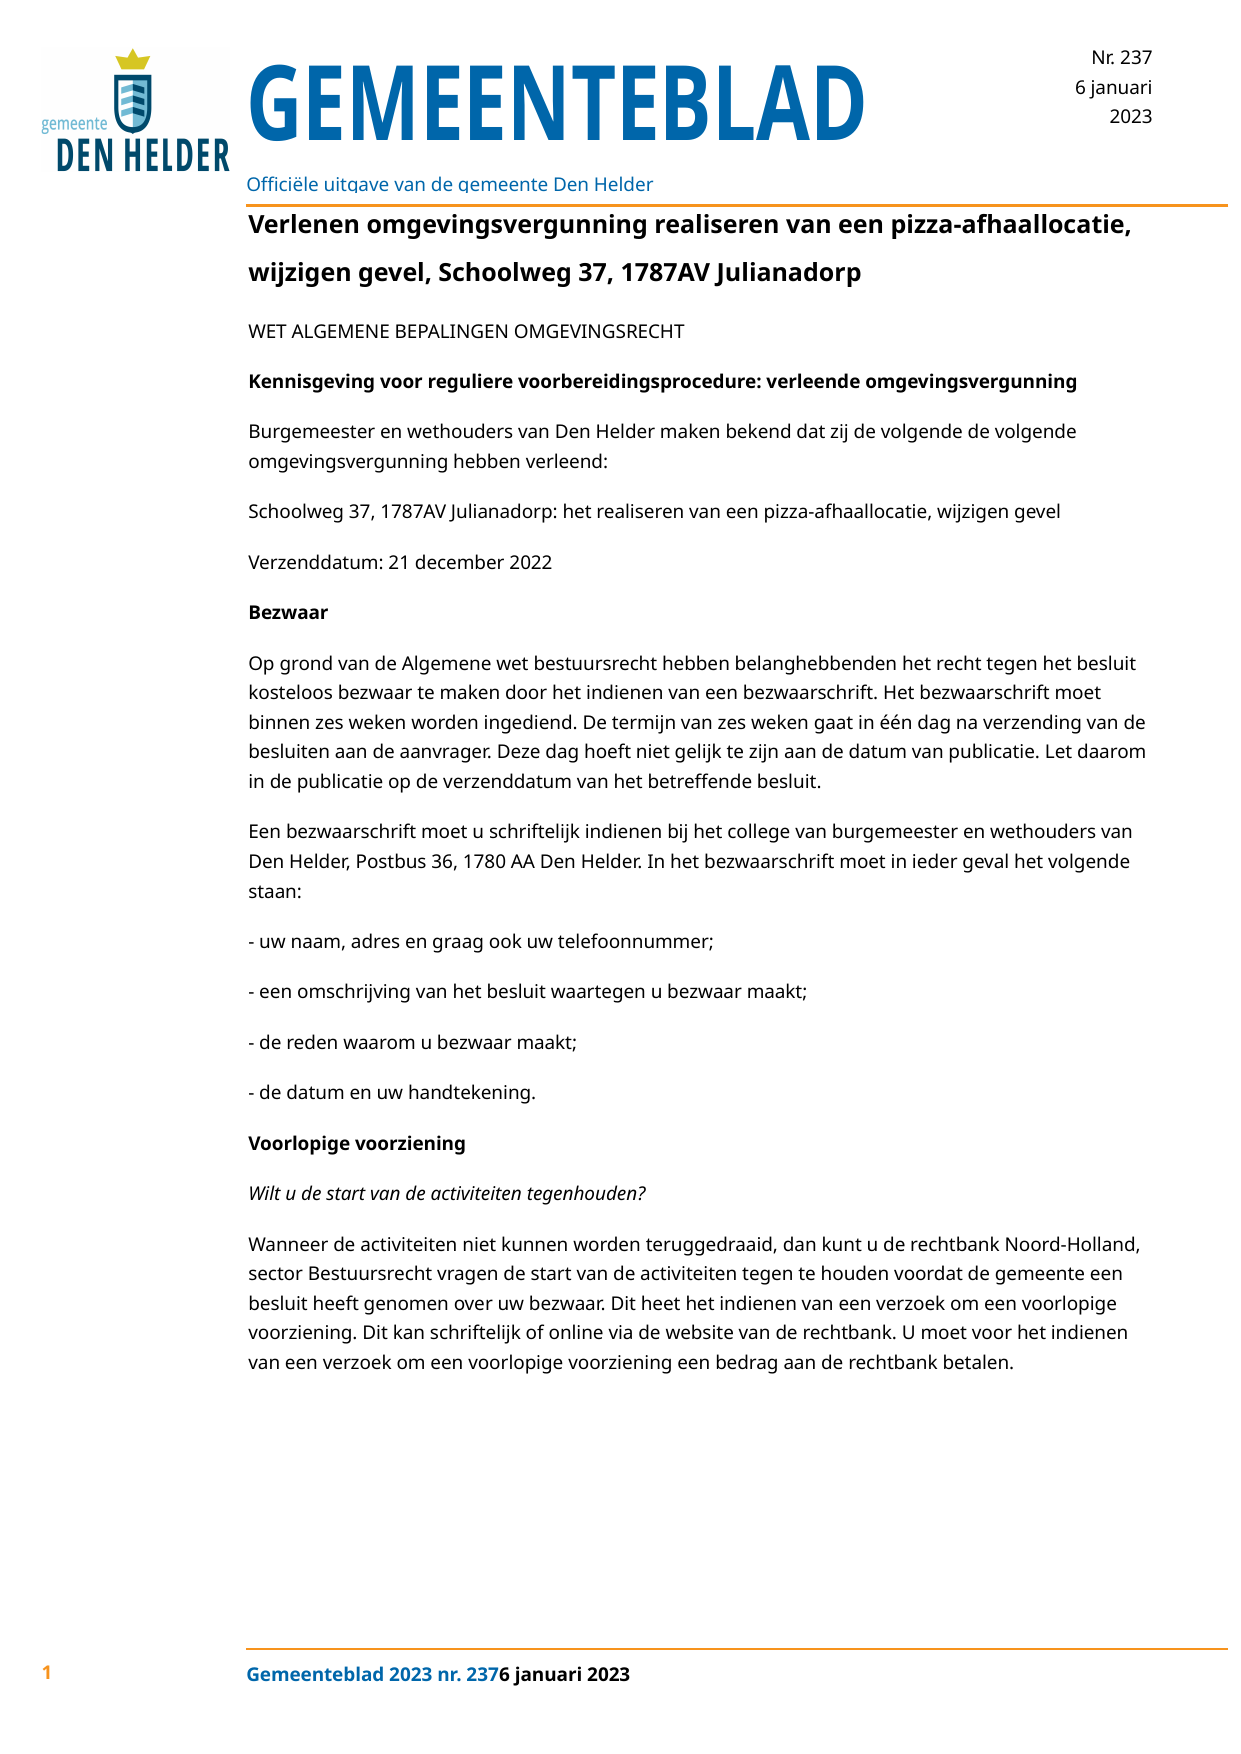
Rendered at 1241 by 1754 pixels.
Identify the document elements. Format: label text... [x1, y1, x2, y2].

text Wilt u de start van de activiteiten tegenhouden? [248, 1180, 1152, 1206]
picture [220, 160, 224, 172]
text WET ALGEMENE BEPALINGEN OMGEVINGSRECHT [248, 318, 1152, 344]
text Burgemeester en wethouders van Den Helder maken bekend dat zij de volgende de volgende omgevingsvergunning hebben verleend: [248, 419, 1152, 474]
text Verzenddatum: 21 december 2022 [248, 549, 1152, 575]
text Bezwaar [248, 599, 1152, 625]
picture [63, 144, 68, 165]
text Schoolweg 37, 1787AV Julianadorp: het realiseren van een pizza-afhaallocatie, wijzigen gevel [248, 499, 1152, 524]
text Op grond van de Algemene wet bestuursrecht hebben belanghebbenden het recht tegen het besluit kosteloos bezwaar te maken door het indienen van een bezwaarschrift. Het bezwaarschrift moet binnen zes weken worden ingediend. De termijn van zes weken gaat in één dag na verzending van de besluiten aan de aanvrager. Deze dag hoeft niet gelijk te zijn aan de datum van publicatie. Let daarom in de publicatie op de verzenddatum van het betreffende besluit. [248, 650, 1152, 794]
picture [130, 157, 135, 172]
text Wanneer de activiteiten niet kunnen worden teruggedraaid, dan kunt u de rechtbank Noord-Holland, sector Bestuursrecht vragen de start van de activiteiten tegen te houden voordat de gemeente een besluit heeft genomen over uw bezwaar. Dit heet het indienen van een verzoek om een voorlopige voorziening. Dit kan schriftelijk of online via de website van de rechtbank. U moet voor het indienen van een verzoek om een voorlopige voorziening een bedrag aan de rechtbank betalen. [248, 1231, 1152, 1375]
text Kennisgeving voor reguliere voorbereidingsprocedure: verleende omgevingsvergunning [248, 368, 1152, 394]
picture [182, 144, 187, 165]
picture [41, 47, 231, 172]
text Voorlopige voorziening [248, 1130, 1152, 1156]
text Een bezwaarschrift moet u schriftelijk indienen bij het college van burgemeester en wethouders van Den Helder, Postbus 36, 1780 AA Den Helder. In het bezwaarschrift moet in ieder geval het volgende staan: [248, 819, 1152, 904]
text - uw naam, adres en graag ook uw telefoonnummer; [248, 928, 1152, 954]
picture [100, 154, 106, 172]
text - een omschrijving van het besluit waartegen u bezwaar maakt; [248, 979, 1152, 1004]
text - de datum en uw handtekening. [248, 1079, 1152, 1105]
text - de reden waarom u bezwaar maakt; [248, 1029, 1152, 1055]
text Verlenen omgevingsvergunning realiseren van een pizza-afhaallocatie, wijzigen gevel, Schoolweg 37, 1787AV Julianadorp [248, 207, 1152, 288]
